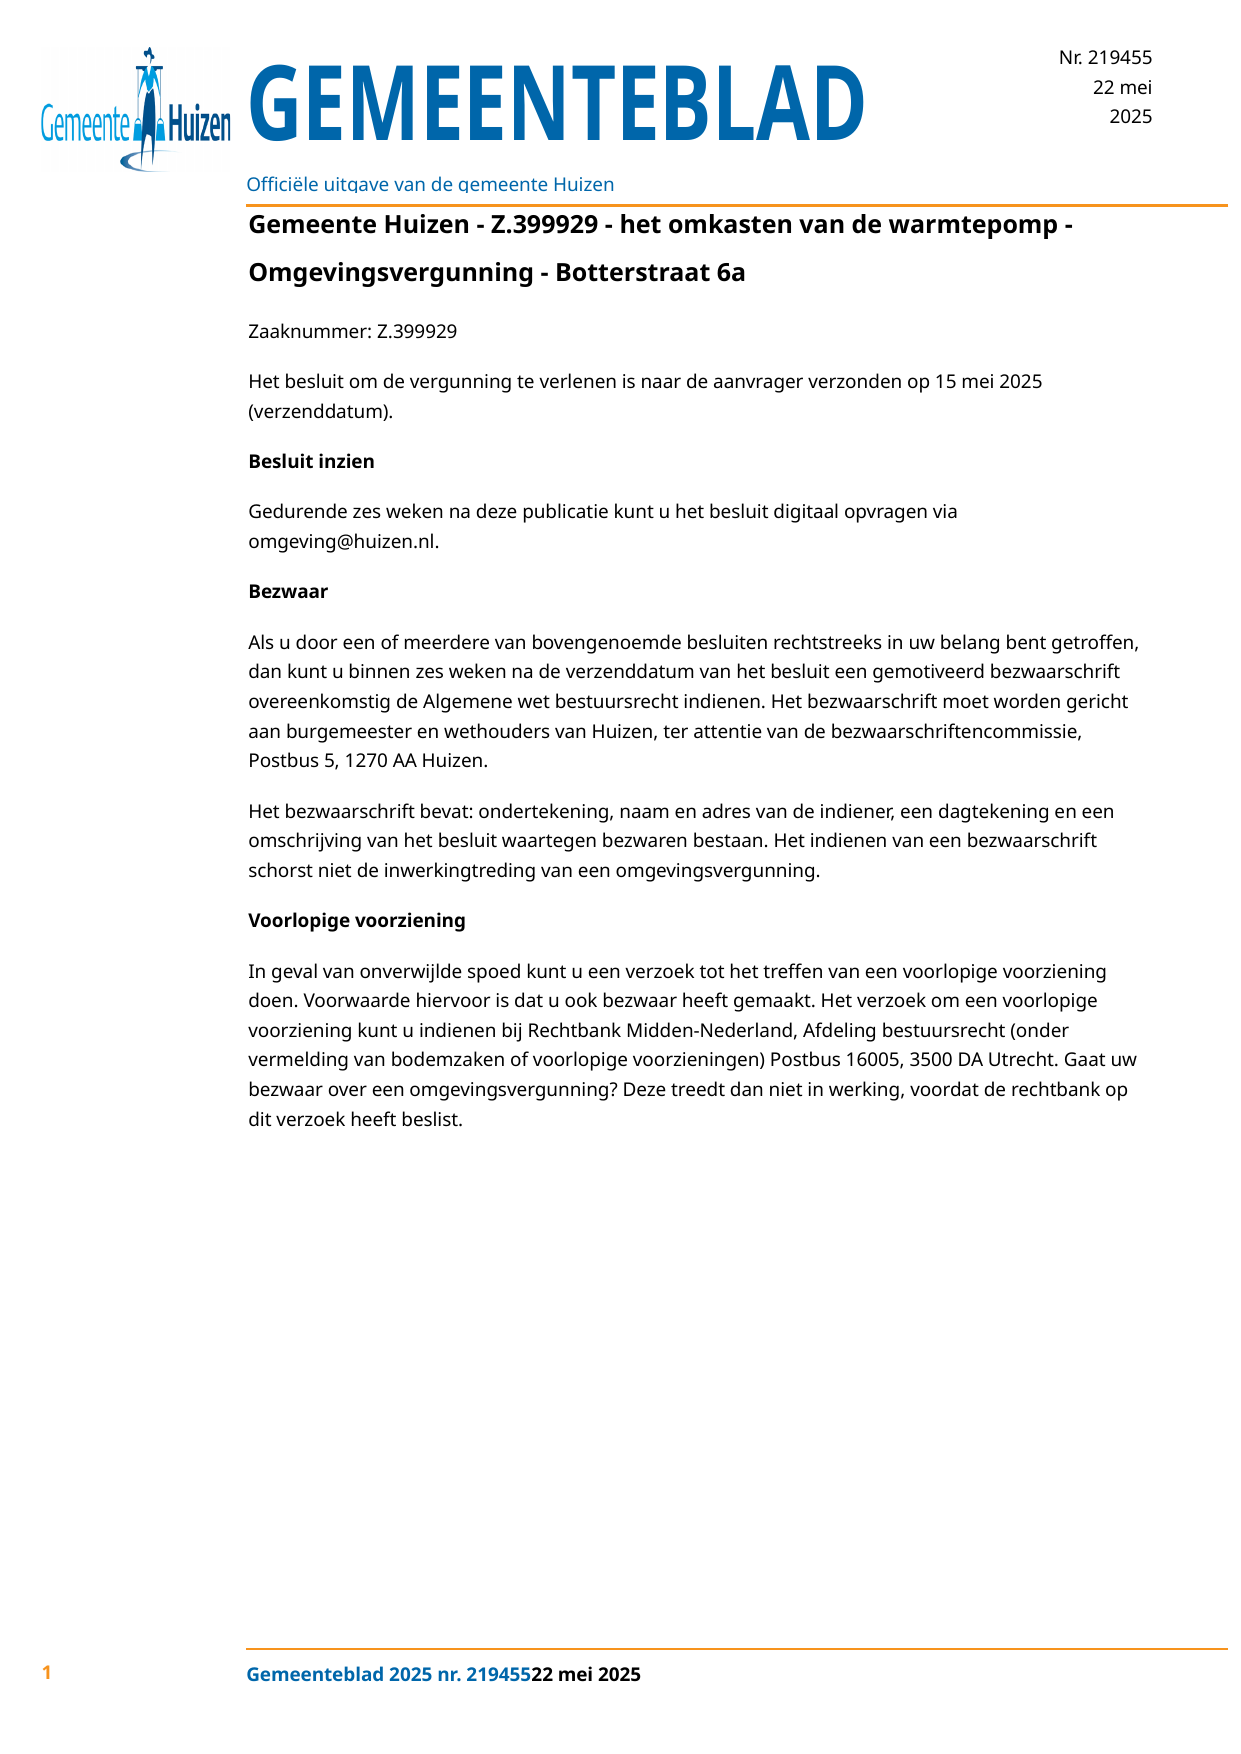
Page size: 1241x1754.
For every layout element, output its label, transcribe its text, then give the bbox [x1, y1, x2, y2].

text Besluit inzien [248, 448, 1152, 474]
text Gemeente Huizen - Z.399929 - het omkasten van de warmtepomp - Omgevingsvergunning - Botterstraat 6a [248, 207, 1152, 288]
picture [41, 47, 231, 172]
text Zaaknummer: Z.399929 [248, 318, 1152, 344]
text Het bezwaarschrift bevat: ondertekening, naam en adres van de indiener, een dagtekening en een omschrijving van het besluit waartegen bezwaren bestaan. Het indienen van een bezwaarschrift schorst niet de inwerkingtreding van een omgevingsvergunning. [248, 798, 1152, 883]
text Het besluit om de vergunning te verlenen is naar de aanvrager verzonden op 15 mei 2025 (verzenddatum). [248, 368, 1152, 424]
text Als u door een of meerdere van bovengenoemde besluiten rechtstreeks in uw belang bent getroffen, dan kunt u binnen zes weken na de verzenddatum van het besluit een gemotiveerd bezwaarschrift overeenkomstig de Algemene wet bestuursrecht indienen. Het bezwaarschrift moet worden gericht aan burgemeester en wethouders van Huizen, ter attentie van de bezwaarschriftencommissie, Postbus 5, 1270 AA Huizen. [248, 629, 1152, 773]
text Voorlopige voorziening [248, 907, 1152, 933]
text In geval van onverwijlde spoed kunt u een verzoek tot het treffen van een voorlopige voorziening doen. Voorwaarde hiervoor is dat u ook bezwaar heeft gemaakt. Het verzoek om een voorlopige voorziening kunt u indienen bij Rechtbank Midden-Nederland, Afdeling bestuursrecht (onder vermelding van bodemzaken of voorlopige voorzieningen) Postbus 16005, 3500 DA Utrecht. Gaat uw bezwaar over een omgevingsvergunning? Deze treedt dan niet in werking, voordat de rechtbank op dit verzoek heeft beslist. [248, 958, 1152, 1132]
text Bezwaar [248, 579, 1152, 604]
text Gedurende zes weken na deze publicatie kunt u het besluit digitaal opvragen via omgeving@huizen.nl. [248, 499, 1152, 554]
